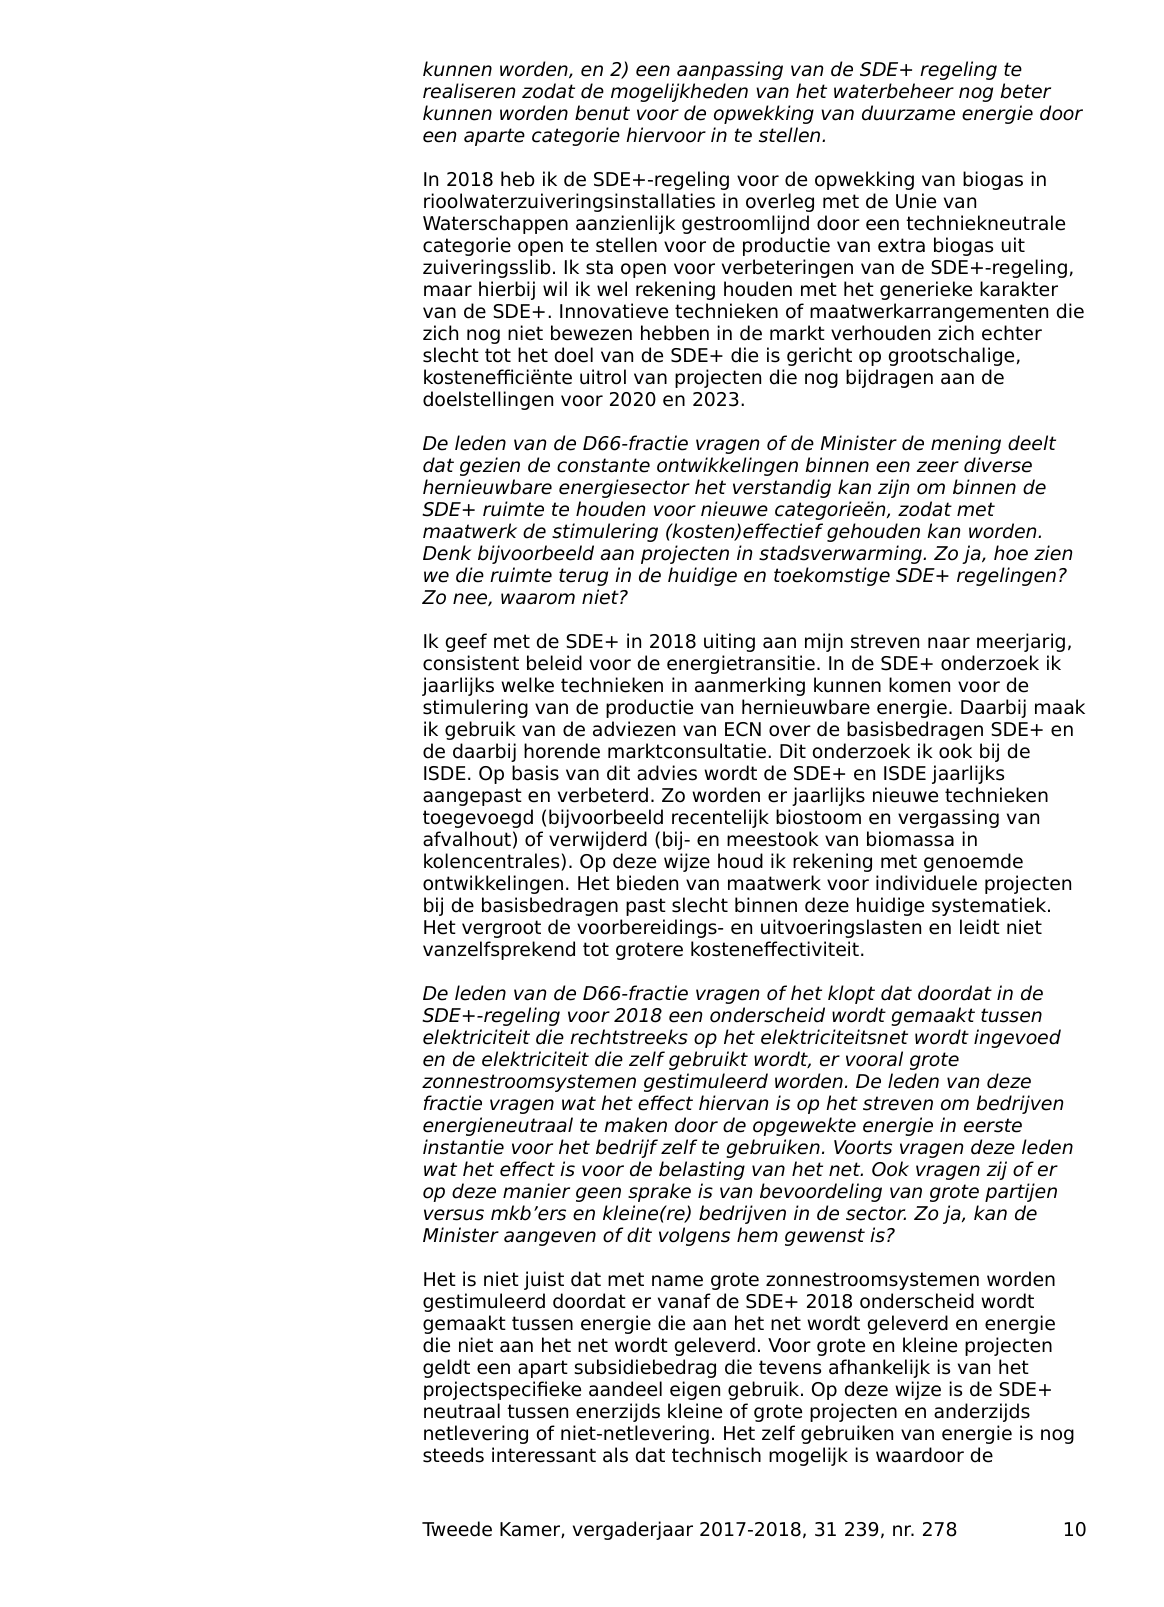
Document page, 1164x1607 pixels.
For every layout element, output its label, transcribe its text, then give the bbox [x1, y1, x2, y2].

text De leden van de D66-fractie vragen of de Minister de mening deelt dat gezien de constante ontwikkelingen binnen een zeer diverse hernieuwbare energiesector het verstandig kan zijn om binnen de SDE+ ruimte te houden voor nieuwe categorieën, zodat met maatwerk de stimulering (kosten)effectief gehouden kan worden. Denk bijvoorbeeld aan projecten in stadsverwarming. Zo ja, hoe zien we die ruimte terug in de huidige en toekomstige SDE+ regelingen? Zo nee, waarom niet? [422, 433, 1087, 609]
text Ik geef met de SDE+ in 2018 uiting aan mijn streven naar meerjarig, consistent beleid voor de energietransitie. In de SDE+ onderzoek ik jaarlijks welke technieken in aanmerking kunnen komen voor de stimulering van de productie van hernieuwbare energie. Daarbij maak ik gebruik van de adviezen van ECN over de basisbedragen SDE+ en de daarbij horende marktconsultatie. Dit onderzoek ik ook bij de ISDE. Op basis van dit advies wordt de SDE+ en ISDE jaarlijks aangepast en verbeterd. Zo worden er jaarlijks nieuwe technieken toegevoegd (bijvoorbeeld recentelijk biostoom en vergassing van afvalhout) of verwijderd (bij- en meestook van biomassa in kolencentrales). Op deze wijze houd ik rekening met genoemde ontwikkelingen. Het bieden van maatwerk voor individuele projecten bij de basisbedragen past slecht binnen deze huidige systematiek. Het vergroot de voorbereidings- en uitvoeringslasten en leidt niet vanzelfsprekend tot grotere kosteneffectiviteit. [422, 631, 1087, 961]
text De leden van de D66-fractie vragen of het klopt dat doordat in de SDE+-regeling voor 2018 een onderscheid wordt gemaakt tussen elektriciteit die rechtstreeks op het elektriciteitsnet wordt ingevoed en de elektriciteit die zelf gebruikt wordt, er vooral grote zonnestroomsystemen gestimuleerd worden. De leden van deze fractie vragen wat het effect hiervan is op het streven om bedrijven energieneutraal te maken door de opgewekte energie in eerste instantie voor het bedrijf zelf te gebruiken. Voorts vragen deze leden wat het effect is voor de belasting van het net. Ook vragen zij of er op deze manier geen sprake is van bevoordeling van grote partijen versus mkb’ers en kleine(re) bedrijven in de sector. Zo ja, kan de Minister aangeven of dit volgens hem gewenst is? [422, 983, 1087, 1247]
text In 2018 heb ik de SDE+-regeling voor de opwekking van biogas in rioolwaterzuiveringsinstallaties in overleg met de Unie van Waterschappen aanzienlijk gestroomlijnd door een techniekneutrale categorie open te stellen voor de productie van extra biogas uit zuiveringsslib. Ik sta open voor verbeteringen van de SDE+-regeling, maar hierbij wil ik wel rekening houden met het generieke karakter van de SDE+. Innovatieve technieken of maatwerkarrangementen die zich nog niet bewezen hebben in de markt verhouden zich echter slecht tot het doel van de SDE+ die is gericht op grootschalige, kostenefficiënte uitrol van projecten die nog bijdragen aan de doelstellingen voor 2020 en 2023. [422, 169, 1087, 411]
text kunnen worden, en 2) een aanpassing van de SDE+ regeling te realiseren zodat de mogelijkheden van het waterbeheer nog beter kunnen worden benut voor de opwekking van duurzame energie door een aparte categorie hiervoor in te stellen. [422, 59, 1087, 147]
text Het is niet juist dat met name grote zonnestroomsystemen worden gestimuleerd doordat er vanaf de SDE+ 2018 onderscheid wordt gemaakt tussen energie die aan het net wordt geleverd en energie die niet aan het net wordt geleverd. Voor grote en kleine projecten geldt een apart subsidiebedrag die tevens afhankelijk is van het projectspecifieke aandeel eigen gebruik. Op deze wijze is de SDE+ neutraal tussen enerzijds kleine of grote projecten en anderzijds netlevering of niet-netlevering. Het zelf gebruiken van energie is nog steeds interessant als dat technisch mogelijk is waardoor de [422, 1269, 1087, 1467]
